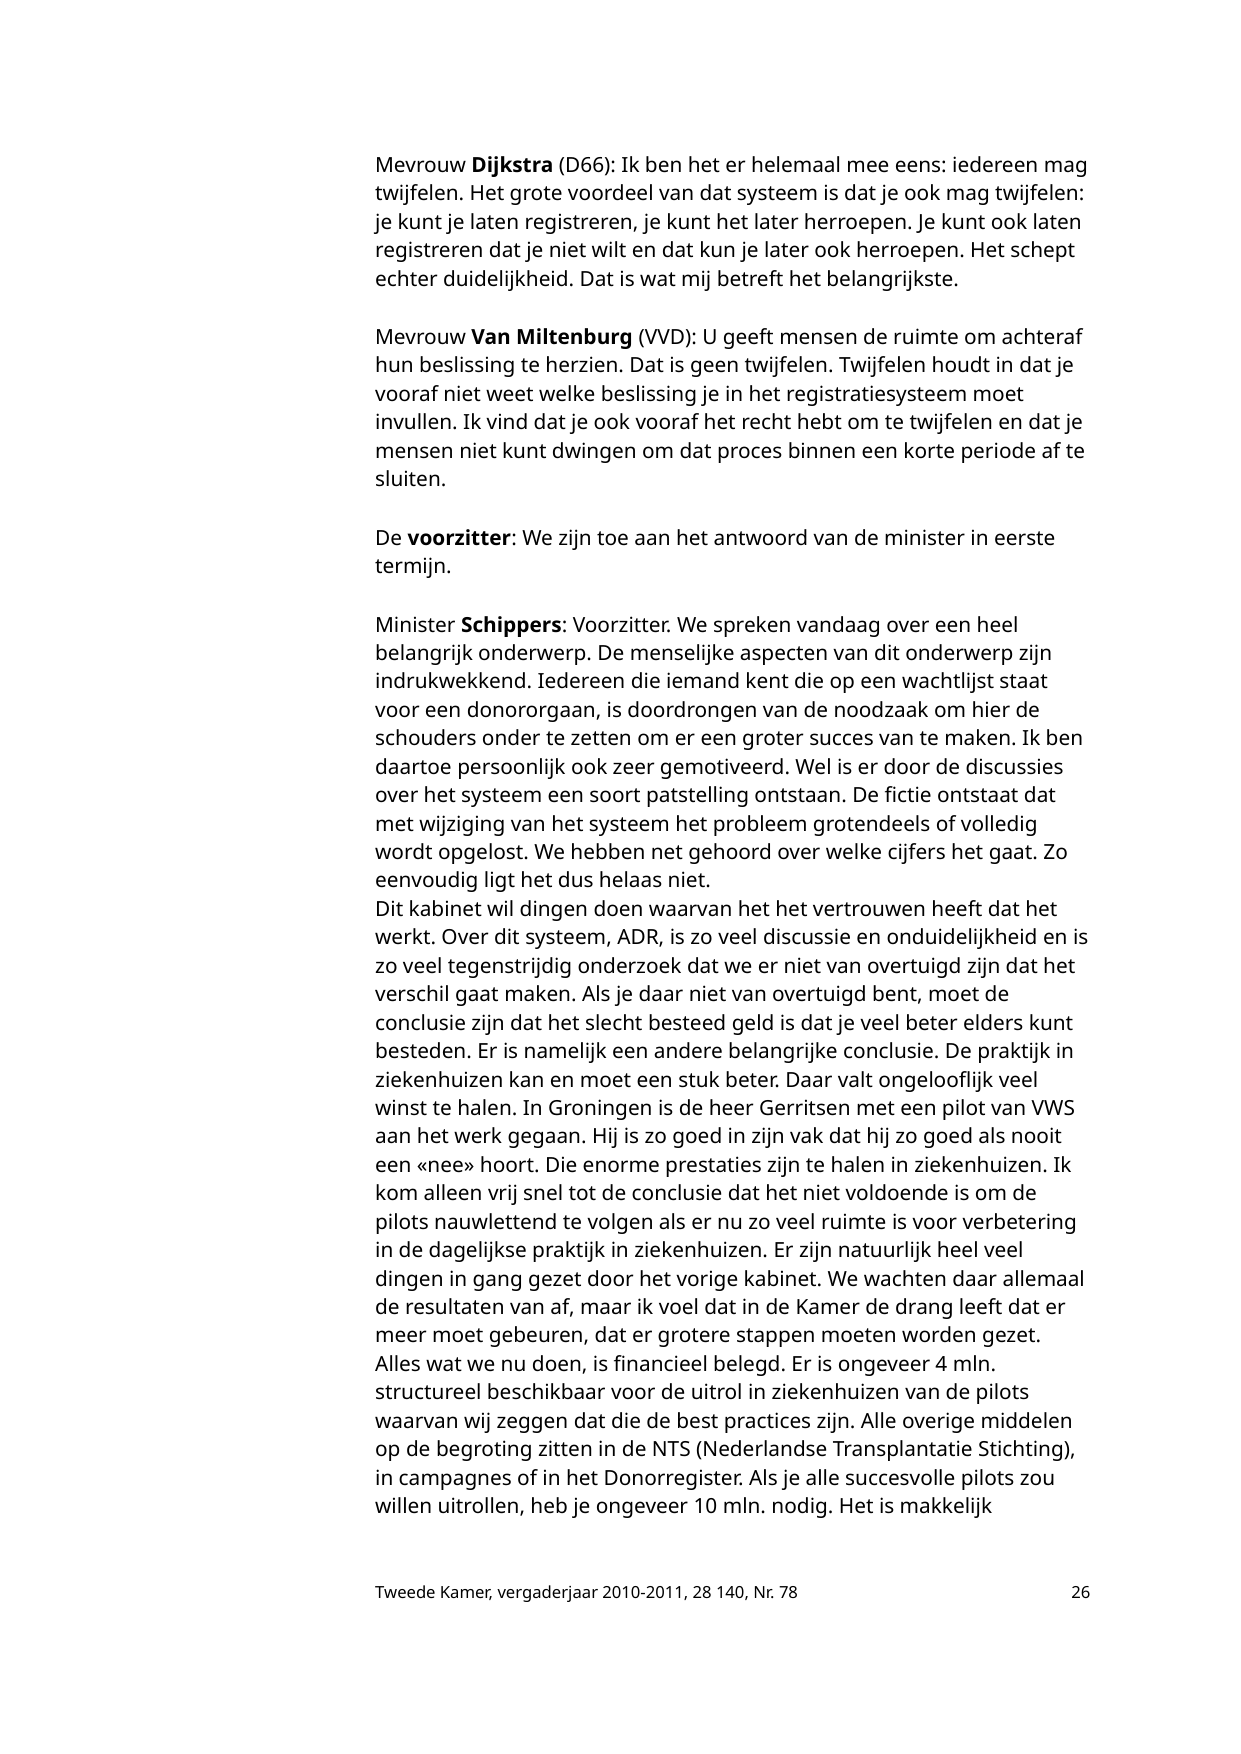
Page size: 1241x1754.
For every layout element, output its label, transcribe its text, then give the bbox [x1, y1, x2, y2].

text Dit kabinet wil dingen doen waarvan het het vertrouwen heeft dat het werkt. Over dit systeem, ADR, is zo veel discussie en onduidelijkheid en is zo veel tegenstrijdig onderzoek dat we er niet van overtuigd zijn dat het verschil gaat maken. Als je daar niet van overtuigd bent, moet de conclusie zijn dat het slecht besteed geld is dat je veel beter elders kunt besteden. Er is namelijk een andere belangrijke conclusie. De praktijk in ziekenhuizen kan en moet een stuk beter. Daar valt ongelooflijk veel winst te halen. In Groningen is de heer Gerritsen met een pilot van VWS aan het werk gegaan. Hij is zo goed in zijn vak dat hij zo goed als nooit een «nee» hoort. Die enorme prestaties zijn te halen in ziekenhuizen. Ik kom alleen vrij snel tot de conclusie dat het niet voldoende is om de pilots nauwlettend te volgen als er nu zo veel ruimte is voor verbetering in de dagelijkse praktijk in ziekenhuizen. Er zijn natuurlijk heel veel dingen in gang gezet door het vorige kabinet. We wachten daar allemaal de resultaten van af, maar ik voel dat in de Kamer de drang leeft dat er meer moet gebeuren, dat er grotere stappen moeten worden gezet. [375, 894, 1090, 1349]
text Mevrouw Dijkstra (D66): Ik ben het er helemaal mee eens: iedereen mag twijfelen. Het grote voordeel van dat systeem is dat je ook mag twijfelen: je kunt je laten registreren, je kunt het later herroepen. Je kunt ook laten registreren dat je niet wilt en dat kun je later ook herroepen. Het schept echter duidelijkheid. Dat is wat mij betreft het belangrijkste. [375, 150, 1090, 292]
text Alles wat we nu doen, is financieel belegd. Er is ongeveer 4 mln. structureel beschikbaar voor de uitrol in ziekenhuizen van de pilots waarvan wij zeggen dat die de best practices zijn. Alle overige middelen op de begroting zitten in de NTS (Nederlandse Transplantatie Stichting), in campagnes of in het Donorregister. Als je alle succesvolle pilots zou willen uitrollen, heb je ongeveer 10 mln. nodig. Het is makkelijk [375, 1349, 1090, 1520]
text Mevrouw Van Miltenburg (VVD): U geeft mensen de ruimte om achteraf hun beslissing te herzien. Dat is geen twijfelen. Twijfelen houdt in dat je vooraf niet weet welke beslissing je in het registratiesysteem moet invullen. Ik vind dat je ook vooraf het recht hebt om te twijfelen en dat je mensen niet kunt dwingen om dat proces binnen een korte periode af te sluiten. [375, 322, 1090, 493]
text De voorzitter: We zijn toe aan het antwoord van de minister in eerste termijn. [375, 523, 1090, 580]
text Minister Schippers: Voorzitter. We spreken vandaag over een heel belangrijk onderwerp. De menselijke aspecten van dit onderwerp zijn indrukwekkend. Iedereen die iemand kent die op een wachtlijst staat voor een donororgaan, is doordrongen van de noodzaak om hier de schouders onder te zetten om er een groter succes van te maken. Ik ben daartoe persoonlijk ook zeer gemotiveerd. Wel is er door de discussies over het systeem een soort patstelling ontstaan. De fictie ontstaat dat met wijziging van het systeem het probleem grotendeels of volledig wordt opgelost. We hebben net gehoord over welke cijfers het gaat. Zo eenvoudig ligt het dus helaas niet. [375, 610, 1090, 894]
